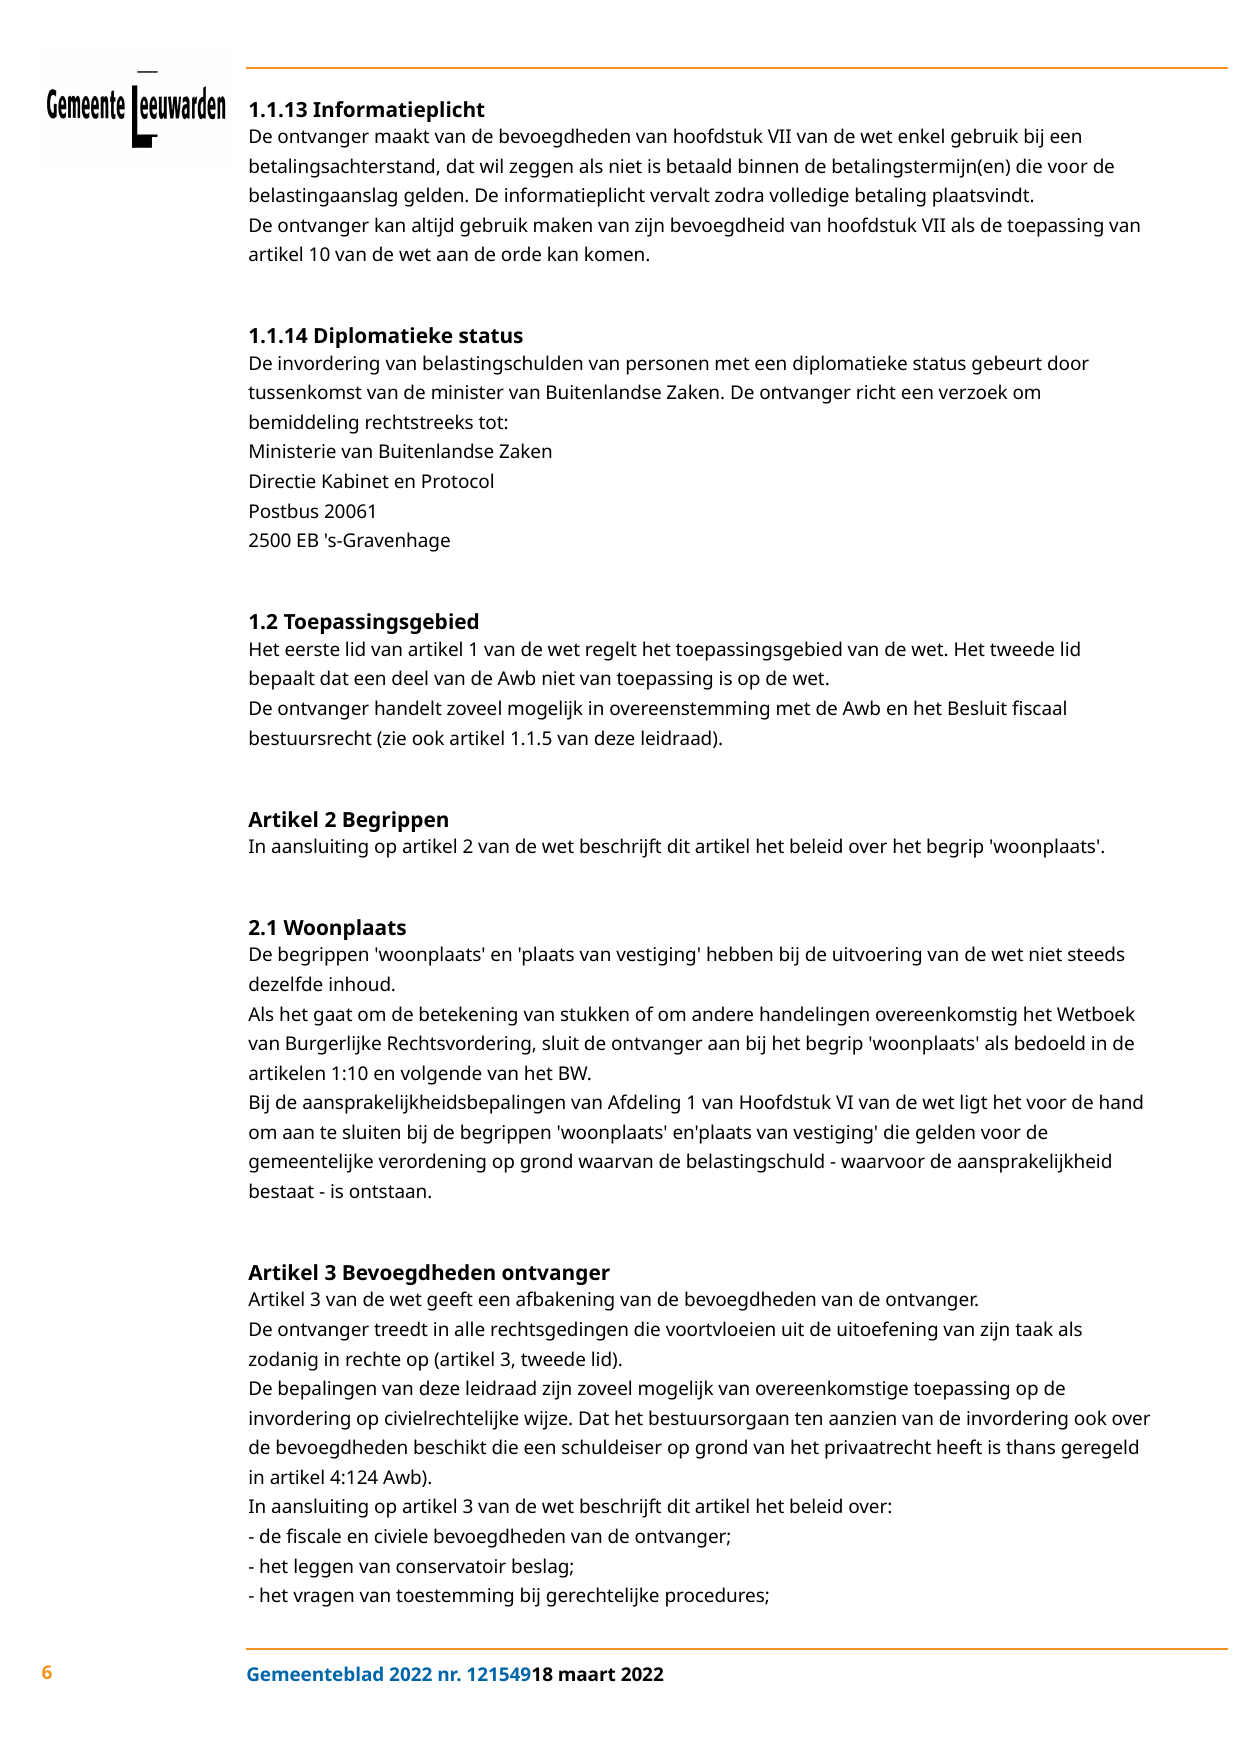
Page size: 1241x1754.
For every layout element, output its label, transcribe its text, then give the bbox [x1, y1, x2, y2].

text Ministerie van Buitenlandse Zaken [248, 439, 1152, 464]
text De ontvanger maakt van de bevoegdheden van hoofdstuk VII van de wet enkel gebruik bij een betalingsachterstand, dat wil zeggen als niet is betaald binnen de betalingstermijn(en) die voor de belastingaanslag gelden. De informatieplicht vervalt zodra volledige betaling plaatsvindt. [248, 123, 1152, 208]
text De bepalingen van deze leidraad zijn zoveel mogelijk van overeenkomstige toepassing op de invordering op civielrechtelijke wijze. Dat het bestuursorgaan ten aanzien van de invordering ook over de bevoegdheden beschikt die een schuldeiser op grond van het privaatrecht heeft is thans geregeld in artikel 4:124 Awb). [248, 1375, 1152, 1490]
text Als het gaat om de betekening van stukken of om andere handelingen overeenkomstig het Wetboek van Burgerlijke Rechtsvordering, sluit de ontvanger aan bij het begrip 'woonplaats' als bedoeld in de artikelen 1:10 en volgende van het BW. [248, 1001, 1152, 1086]
text In aansluiting op artikel 3 van de wet beschrijft dit artikel het beleid over: [248, 1494, 1152, 1519]
text - het vragen van toestemming bij gerechtelijke procedures; [248, 1582, 1152, 1608]
text 1.1.13 Informatieplicht [248, 95, 1152, 123]
text De begrippen 'woonplaats' en 'plaats van vestiging' hebben bij de uitvoering van de wet niet steeds dezelfde inhoud. [248, 942, 1152, 997]
text De invordering van belastingschulden van personen met een diplomatieke status gebeurt door tussenkomst van de minister van Buitenlandse Zaken. De ontvanger richt een verzoek om bemiddeling rechtstreeks tot: [248, 350, 1152, 435]
text Artikel 3 Bevoegdheden ontvanger [248, 1258, 1152, 1287]
text De ontvanger kan altijd gebruik maken van zijn bevoegdheid van hoofdstuk VII als de toepassing van artikel 10 van de wet aan de orde kan komen. [248, 212, 1152, 267]
text 2500 EB 's-Gravenhage [248, 527, 1152, 553]
text Postbus 20061 [248, 498, 1152, 524]
text Het eerste lid van artikel 1 van de wet regelt het toepassingsgebied van de wet. Het tweede lid bepaalt dat een deel van de Awb niet van toepassing is op de wet. [248, 636, 1152, 691]
text 1.1.14 Diplomatieke status [248, 322, 1152, 350]
text 1.2 Toepassingsgebied [248, 607, 1152, 636]
text 2.1 Woonplaats [248, 913, 1152, 942]
picture [41, 47, 231, 172]
text Artikel 3 van de wet geeft een afbakening van de bevoegdheden van de ontvanger. [248, 1287, 1152, 1312]
text De ontvanger handelt zoveel mogelijk in overeenstemming met de Awb en het Besluit fiscaal bestuursrecht (zie ook artikel 1.1.5 van deze leidraad). [248, 695, 1152, 750]
text Directie Kabinet en Protocol [248, 468, 1152, 494]
text - de fiscale en civiele bevoegdheden van de ontvanger; [248, 1523, 1152, 1549]
text Artikel 2 Begrippen [248, 805, 1152, 833]
text De ontvanger treedt in alle rechtsgedingen die voortvloeien uit de uitoefening van zijn taak als zodanig in rechte op (artikel 3, tweede lid). [248, 1316, 1152, 1372]
text - het leggen van conservatoir beslag; [248, 1553, 1152, 1579]
text Bij de aansprakelijkheidsbepalingen van Afdeling 1 van Hoofdstuk VI van de wet ligt het voor de hand om aan te sluiten bij de begrippen 'woonplaats' en'plaats van vestiging' die gelden voor de gemeentelijke verordening op grond waarvan de belastingschuld - waarvoor de aansprakelijkheid bestaat - is ontstaan. [248, 1089, 1152, 1204]
text In aansluiting op artikel 2 van de wet beschrijft dit artikel het beleid over het begrip 'woonplaats'. [248, 833, 1152, 859]
